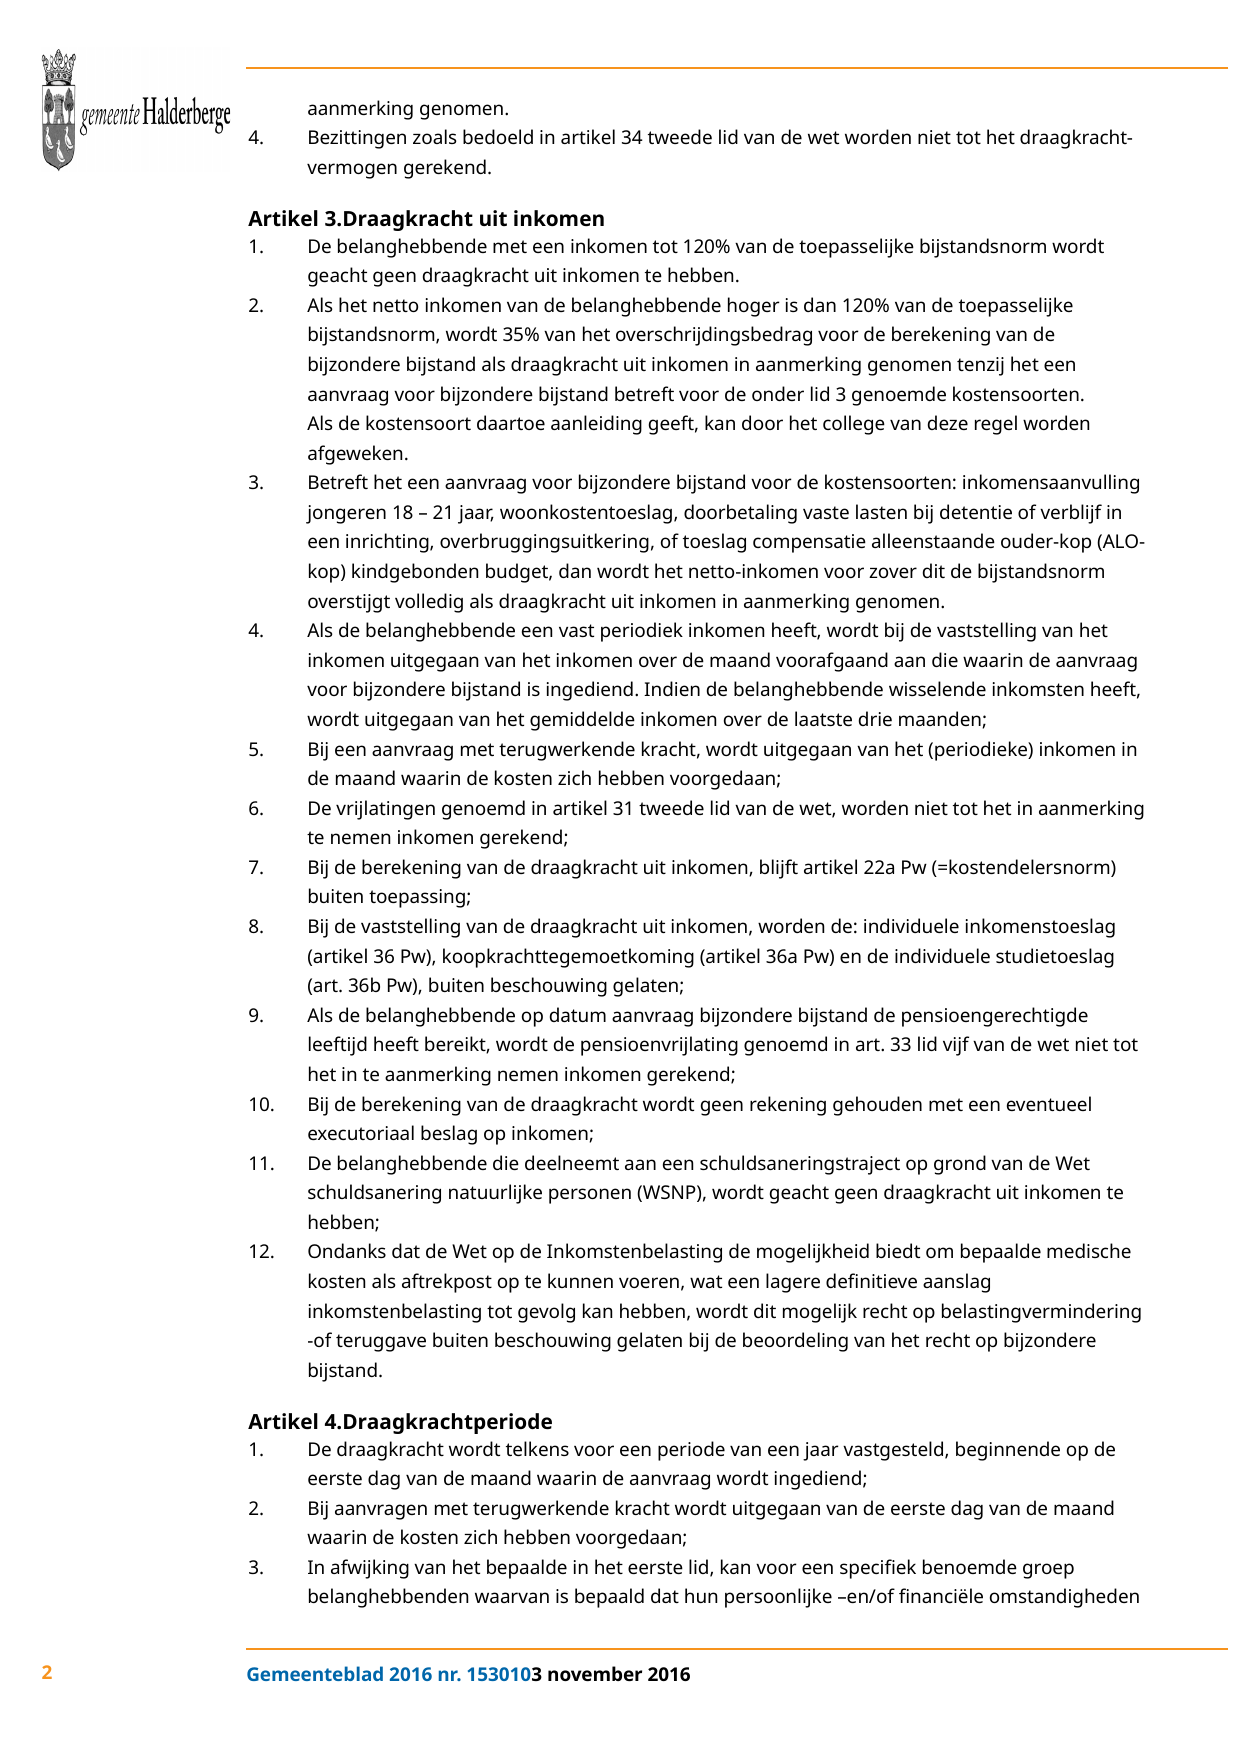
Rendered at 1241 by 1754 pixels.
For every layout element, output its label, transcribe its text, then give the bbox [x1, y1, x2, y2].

list De draagkracht wordt telkens voor een periode van een jaar vastgesteld, beginnende op de eerste dag van de maand waarin de aanvraag wordt ingediend; [248, 1436, 1152, 1491]
text Artikel 4.Draagkrachtperiode [248, 1407, 1152, 1436]
list Bij de berekening van de draagkracht uit inkomen, blijft artikel 22a Pw (=kostendelersnorm) buiten toepassing; [248, 854, 1152, 909]
list In afwijking van het bepaalde in het eerste lid, kan voor een specifiek benoemde groep belanghebbenden waarvan is bepaald dat hun persoonlijke –en/of financiële omstandigheden [248, 1554, 1152, 1609]
list De vrijlatingen genoemd in artikel 31 tweede lid van de wet, worden niet tot het in aanmerking te nemen inkomen gerekend; [248, 795, 1152, 850]
list De belanghebbende die deelneemt aan een schuldsaneringstraject op grond van de Wet schuldsanering natuurlijke personen (WSNP), wordt geacht geen draagkracht uit inkomen te hebben; [248, 1150, 1152, 1235]
list Als het netto inkomen van de belanghebbende hoger is dan 120% van de toepasselijke bijstandsnorm, wordt 35% van het overschrijdingsbedrag voor de berekening van de bijzondere bijstand als draagkracht uit inkomen in aanmerking genomen tenzij het een aanvraag voor bijzondere bijstand betreft voor de onder lid 3 genoemde kostensoorten. [248, 292, 1152, 406]
picture [41, 47, 231, 172]
list Bij een aanvraag met terugwerkende kracht, wordt uitgegaan van het (periodieke) inkomen in de maand waarin de kosten zich hebben voorgedaan; [248, 736, 1152, 791]
list Als de belanghebbende op datum aanvraag bijzondere bijstand de pensioengerechtigde leeftijd heeft bereikt, wordt de pensioenvrijlating genoemd in art. 33 lid vijf van de wet niet tot het in te aanmerking nemen inkomen gerekend; [248, 1002, 1152, 1087]
list Bij de vaststelling van de draagkracht uit inkomen, worden de: individuele inkomenstoeslag (artikel 36 Pw), koopkrachttegemoetkoming (artikel 36a Pw) en de individuele studietoeslag (art. 36b Pw), buiten beschouwing gelaten; [248, 913, 1152, 998]
list De belanghebbende met een inkomen tot 120% van de toepasselijke bijstandsnorm wordt geacht geen draagkracht uit inkomen te hebben. [248, 233, 1152, 288]
list Als de kostensoort daartoe aanleiding geeft, kan door het college van deze regel worden afgeweken. [248, 410, 1152, 466]
list Bij de berekening van de draagkracht wordt geen rekening gehouden met een eventueel executoriaal beslag op inkomen; [248, 1091, 1152, 1146]
list Bij aanvragen met terugwerkende kracht wordt uitgegaan van de eerste dag van de maand waarin de kosten zich hebben voorgedaan; [248, 1495, 1152, 1550]
list Bezittingen zoals bedoeld in artikel 34 tweede lid van de wet worden niet tot het draagkracht-vermogen gerekend. [248, 124, 1152, 180]
list Als de belanghebbende een vast periodiek inkomen heeft, wordt bij de vaststelling van het inkomen uitgegaan van het inkomen over de maand voorafgaand aan die waarin de aanvraag voor bijzondere bijstand is ingediend. Indien de belanghebbende wisselende inkomsten heeft, wordt uitgegaan van het gemiddelde inkomen over de laatste drie maanden; [248, 617, 1152, 732]
list aanmerking genomen. [248, 95, 1152, 121]
text Artikel 3.Draagkracht uit inkomen [248, 204, 1152, 233]
list Betreft het een aanvraag voor bijzondere bijstand voor de kostensoorten: inkomensaanvulling jongeren 18 – 21 jaar, woonkostentoeslag, doorbetaling vaste lasten bij detentie of verblijf in een inrichting, overbruggingsuitkering, of toeslag compensatie alleenstaande ouder-kop (ALO-kop) kindgebonden budget, dan wordt het netto-inkomen voor zover dit de bijstandsnorm overstijgt volledig als draagkracht uit inkomen in aanmerking genomen. [248, 469, 1152, 613]
list Ondanks dat de Wet op de Inkomstenbelasting de mogelijkheid biedt om bepaalde medische kosten als aftrekpost op te kunnen voeren, wat een lagere definitieve aanslag inkomstenbelasting tot gevolg kan hebben, wordt dit mogelijk recht op belastingvermindering -of teruggave buiten beschouwing gelaten bij de beoordeling van het recht op bijzondere bijstand. [248, 1239, 1152, 1383]
